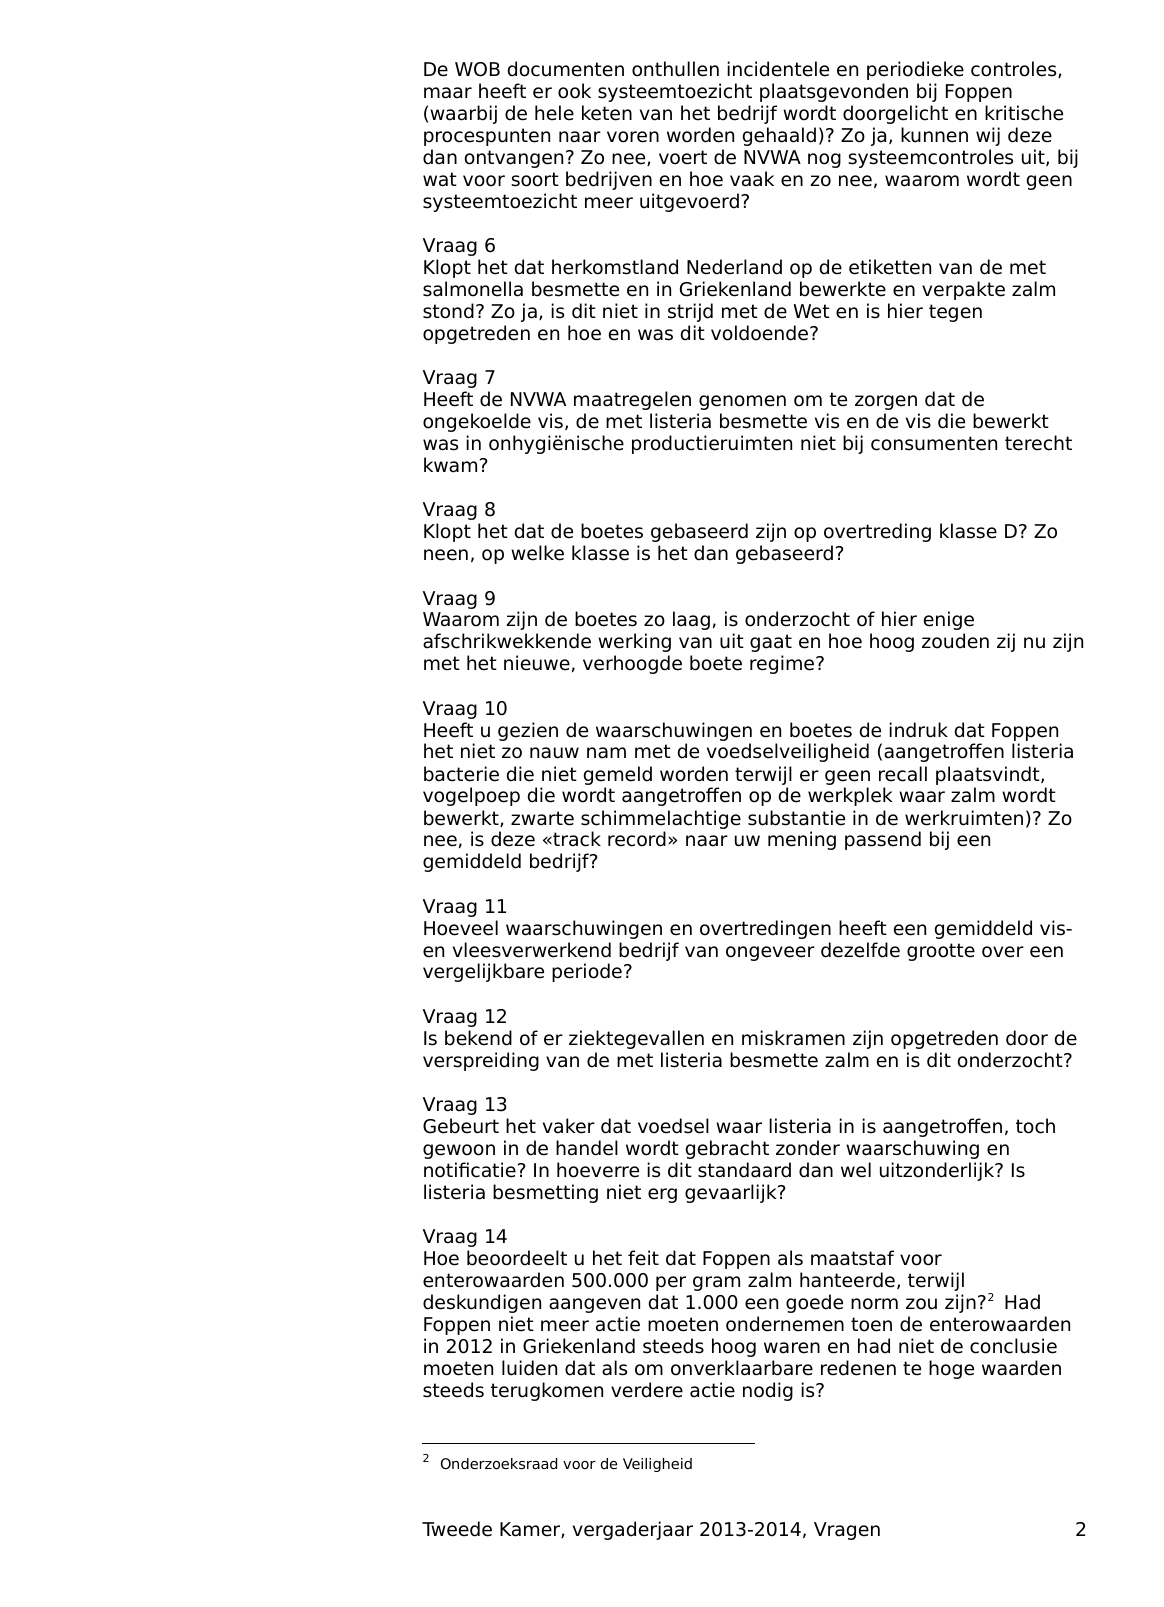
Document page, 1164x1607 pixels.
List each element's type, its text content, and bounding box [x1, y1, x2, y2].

text Klopt het dat herkomstland Nederland op de etiketten van de met salmonella besmette en in Griekenland bewerkte en verpakte zalm stond? Zo ja, is dit niet in strijd met de Wet en is hier tegen opgetreden en hoe en was dit voldoende? [422, 257, 1087, 345]
text Vraag 8 [422, 499, 1087, 521]
text Vraag 10 [422, 697, 1087, 719]
text Hoe beoordeelt u het feit dat Foppen als maatstaf voor enterowaarden 500.000 per gram zalm hanteerde, terwijl deskundigen aangeven dat 1.000 een goede norm zou zijn? Had Foppen niet meer actie moeten ondernemen toen de enterowaarden in 2012 in Griekenland steeds hoog waren en had niet de conclusie moeten luiden dat als om onverklaarbare redenen te hoge waarden steeds terugkomen verdere actie nodig is? [422, 1248, 1087, 1402]
text Hoeveel waarschuwingen en overtredingen heeft een gemiddeld vis- en vleesverwerkend bedrijf van ongeveer dezelfde grootte over een vergelijkbare periode? [422, 917, 1087, 983]
text Vraag 7 [422, 367, 1087, 389]
text Is bekend of er ziektegevallen en miskramen zijn opgetreden door de verspreiding van de met listeria besmette zalm en is dit onderzocht? [422, 1028, 1087, 1072]
text De WOB documenten onthullen incidentele en periodieke controles, maar heeft er ook systeemtoezicht plaatsgevonden bij Foppen (waarbij de hele keten van het bedrijf wordt doorgelicht en kritische procespunten naar voren worden gehaald)? Zo ja, kunnen wij deze dan ontvangen? Zo nee, voert de NVWA nog systeemcontroles uit, bij wat voor soort bedrijven en hoe vaak en zo nee, waarom wordt geen systeemtoezicht meer uitgevoerd? [422, 59, 1087, 213]
text Heeft u gezien de waarschuwingen en boetes de indruk dat Foppen het niet zo nauw nam met de voedselveiligheid (aangetroffen listeria bacterie die niet gemeld worden terwijl er geen recall plaatsvindt, vogelpoep die wordt aangetroffen op de werkplek waar zalm wordt bewerkt, zwarte schimmelachtige substantie in de werkruimten)? Zo nee, is deze «track record» naar uw mening passend bij een gemiddeld bedrijf? [422, 719, 1087, 873]
text Waarom zijn de boetes zo laag, is onderzocht of hier enige afschrikwekkende werking van uit gaat en hoe hoog zouden zij nu zijn met het nieuwe, verhoogde boete regime? [422, 609, 1087, 675]
text Klopt het dat de boetes gebaseerd zijn op overtreding klasse D? Zo neen, op welke klasse is het dan gebaseerd? [422, 521, 1087, 565]
text Vraag 11 [422, 896, 1087, 917]
text Heeft de NVWA maatregelen genomen om te zorgen dat de ongekoelde vis, de met listeria besmette vis en de vis die bewerkt was in onhygiënische productieruimten niet bij consumenten terecht kwam? [422, 389, 1087, 477]
text Gebeurt het vaker dat voedsel waar listeria in is aangetroffen, toch gewoon in de handel wordt gebracht zonder waarschuwing en notificatie? In hoeverre is dit standaard dan wel uitzonderlijk? Is listeria besmetting niet erg gevaarlijk? [422, 1116, 1087, 1204]
text Vraag 13 [422, 1094, 1087, 1116]
text Vraag 12 [422, 1006, 1087, 1028]
text Vraag 6 [422, 235, 1087, 257]
text Vraag 14 [422, 1226, 1087, 1248]
text Onderzoeksraad voor de Veiligheid [422, 1452, 1087, 1474]
text Vraag 9 [422, 587, 1087, 609]
